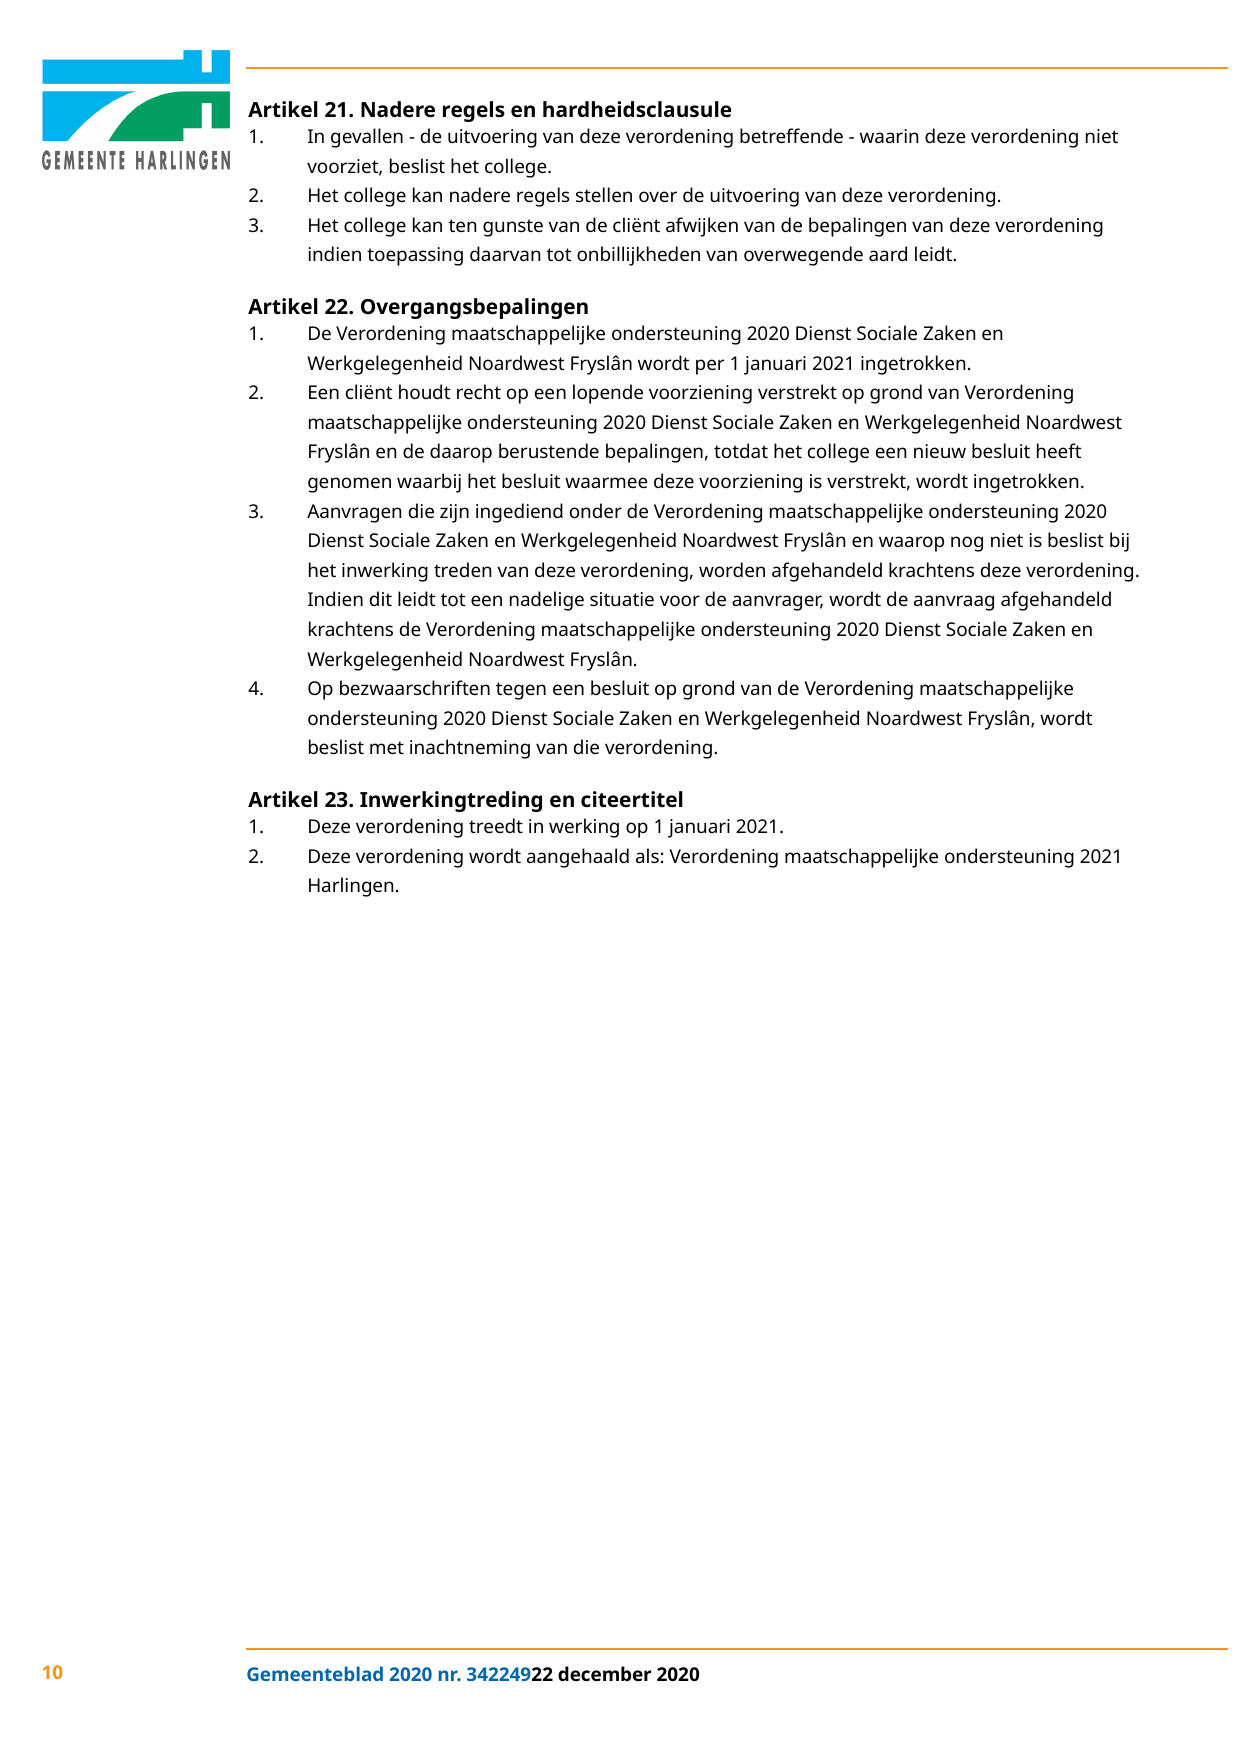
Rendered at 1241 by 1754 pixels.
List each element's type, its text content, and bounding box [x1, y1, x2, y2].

text Artikel 21. Nadere regels en hardheidsclausule [248, 95, 1152, 123]
list Op bezwaarschriften tegen een besluit op grond van de Verordening maatschappelijke ondersteuning 2020 Dienst Sociale Zaken en Werkgelegenheid Noardwest Fryslân, wordt beslist met inachtneming van die verordening. [248, 675, 1152, 760]
list Aanvragen die zijn ingediend onder de Verordening maatschappelijke ondersteuning 2020 Dienst Sociale Zaken en Werkgelegenheid Noardwest Fryslân en waarop nog niet is beslist bij het inwerking treden van deze verordening, worden afgehandeld krachtens deze verordening. Indien dit leidt tot een nadelige situatie voor de aanvrager, wordt de aanvraag afgehandeld krachtens de Verordening maatschappelijke ondersteuning 2020 Dienst Sociale Zaken en Werkgelegenheid Noardwest Fryslân. [248, 498, 1152, 672]
list De Verordening maatschappelijke ondersteuning 2020 Dienst Sociale Zaken en Werkgelegenheid Noardwest Fryslân wordt per 1 januari 2021 ingetrokken. [248, 320, 1152, 376]
list Het college kan ten gunste van de cliënt afwijken van de bepalingen van deze verordening indien toepassing daarvan tot onbillijkheden van overwegende aard leidt. [248, 212, 1152, 267]
list In gevallen - de uitvoering van deze verordening betreffende - waarin deze verordening niet voorziet, beslist het college. [248, 123, 1152, 178]
text Artikel 22. Overgangsbepalingen [248, 292, 1152, 320]
picture [41, 47, 231, 172]
list Deze verordening treedt in werking op 1 januari 2021. [248, 813, 1152, 839]
list Een cliënt houdt recht op een lopende voorziening verstrekt op grond van Verordening maatschappelijke ondersteuning 2020 Dienst Sociale Zaken en Werkgelegenheid Noardwest Fryslân en de daarop berustende bepalingen, totdat het college een nieuw besluit heeft genomen waarbij het besluit waarmee deze voorziening is verstrekt, wordt ingetrokken. [248, 379, 1152, 494]
list Deze verordening wordt aangehaald als: Verordening maatschappelijke ondersteuning 2021 Harlingen. [248, 843, 1152, 898]
text Artikel 23. Inwerkingtreding en citeertitel [248, 785, 1152, 813]
list Het college kan nadere regels stellen over de uitvoering van deze verordening. [248, 182, 1152, 208]
